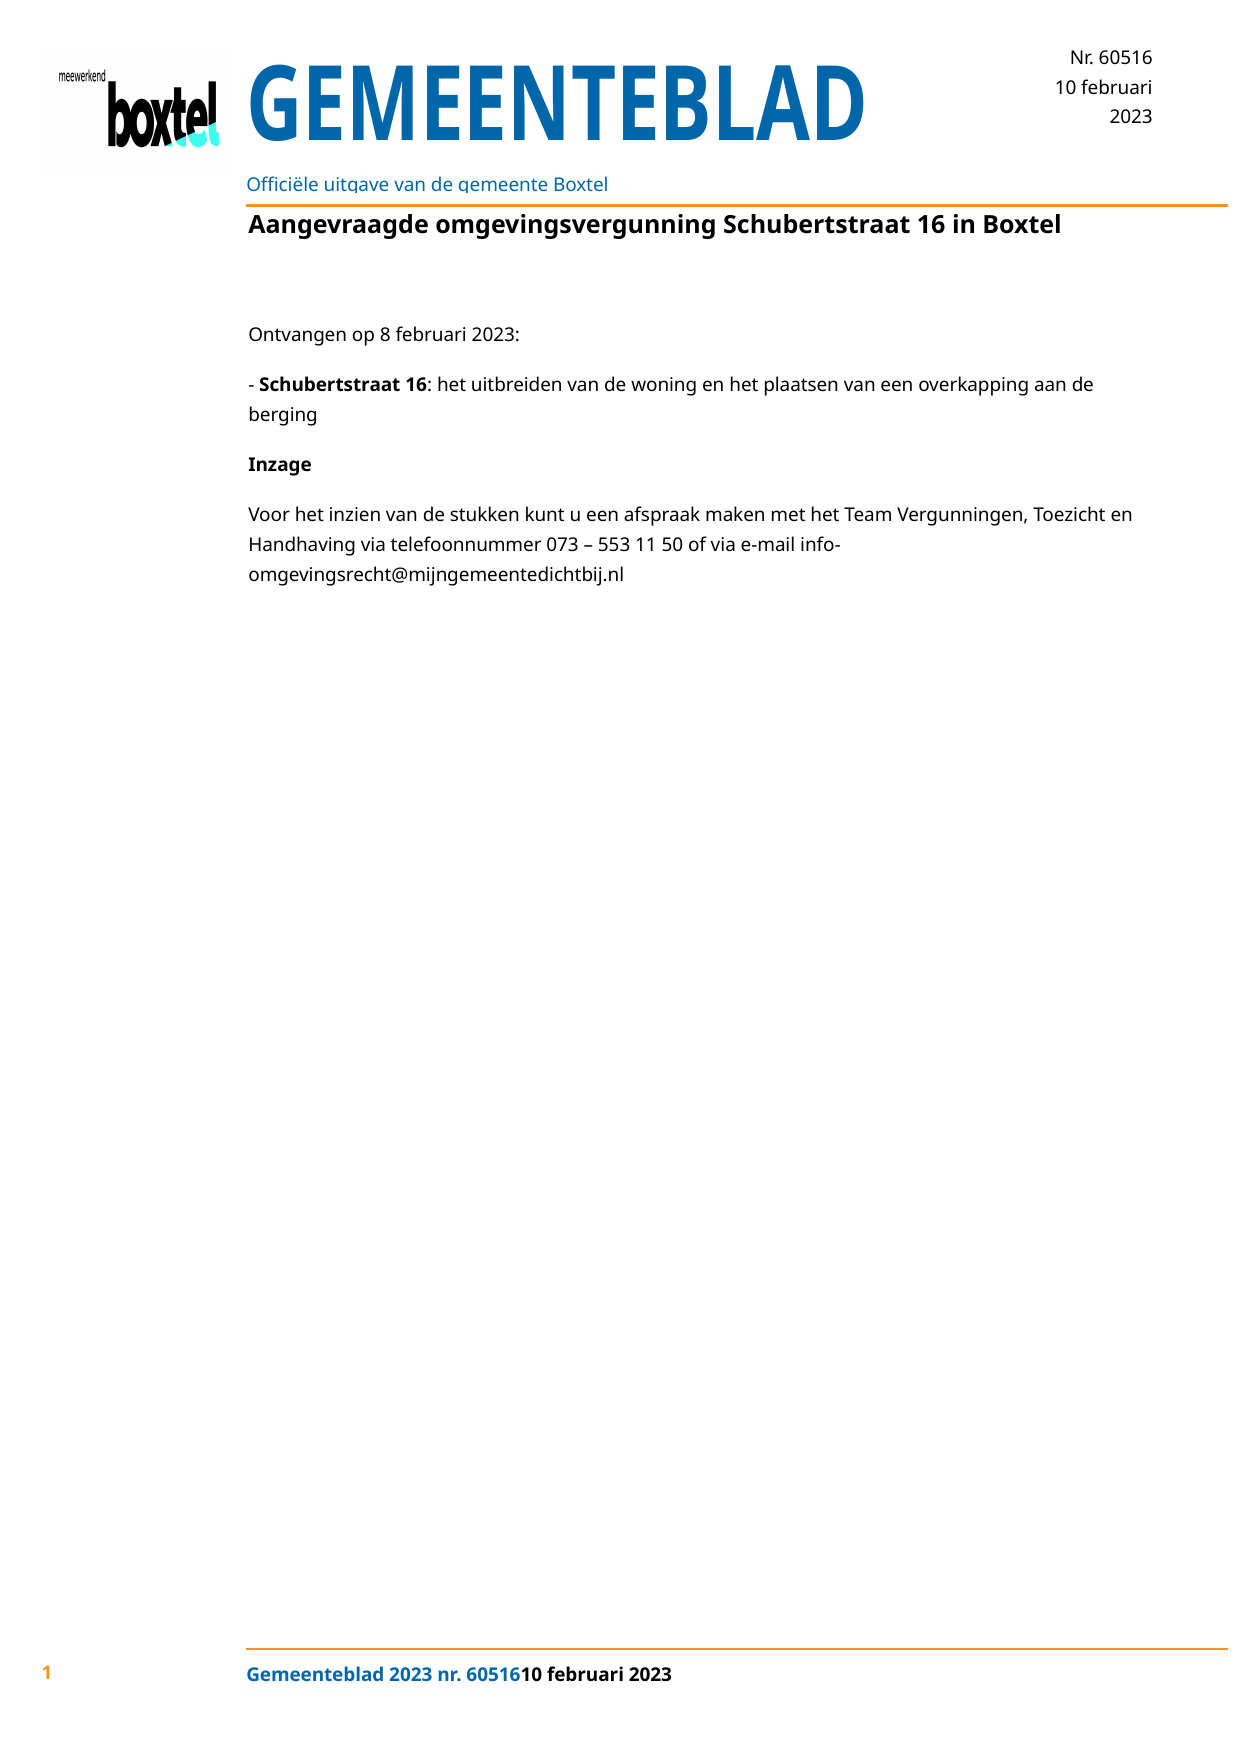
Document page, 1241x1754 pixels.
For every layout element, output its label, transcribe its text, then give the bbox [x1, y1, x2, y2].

text Ontvangen op 8 februari 2023: [248, 321, 1152, 346]
picture [41, 47, 231, 172]
text Voor het inzien van de stukken kunt u een afspraak maken met het Team Vergunningen, Toezicht en Handhaving via telefoonnummer 073 – 553 11 50 of via e-mail info-omgevingsrecht@mijngemeentedichtbij.nl [248, 502, 1152, 586]
text Inzage [248, 451, 1152, 477]
text - Schubertstraat 16: het uitbreiden van de woning en het plaatsen van een overkapping aan de berging [248, 371, 1152, 426]
text Aangevraagde omgevingsvergunning Schubertstraat 16 in Boxtel [248, 207, 1152, 241]
